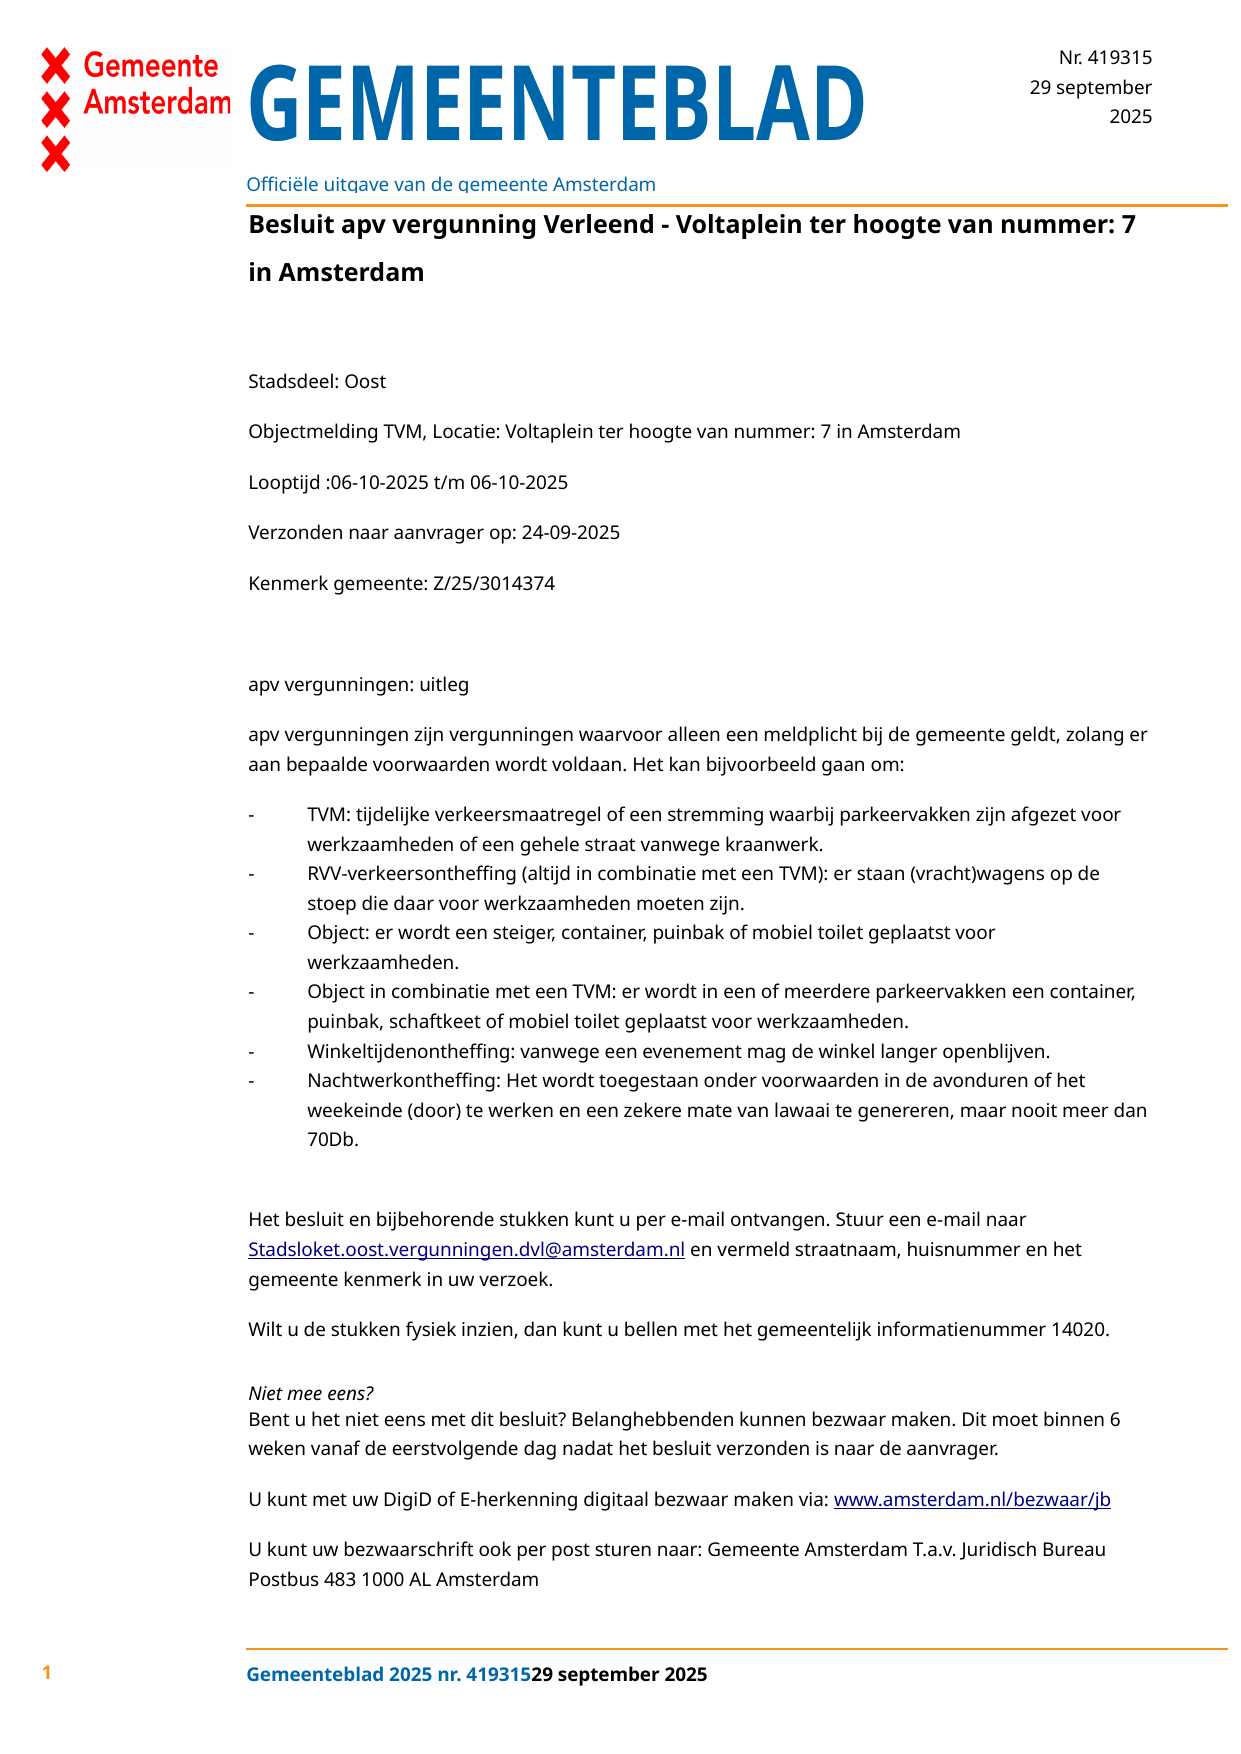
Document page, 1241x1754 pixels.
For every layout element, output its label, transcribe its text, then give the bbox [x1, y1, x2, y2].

text U kunt uw bezwaarschrift ook per post sturen naar: Gemeente Amsterdam T.a.v. Juridisch Bureau Postbus 483 1000 AL Amsterdam [248, 1536, 1152, 1592]
text Het besluit en bijbehorende stukken kunt u per e-mail ontvangen. Stuur een e-mail naar Stadsloket.oost.vergunningen.dvl@amsterdam.nl en vermeld straatnaam, huisnummer en het gemeente kenmerk in uw verzoek. [248, 1207, 1152, 1292]
text apv vergunningen: uitleg [248, 671, 1152, 697]
text Kenmerk gemeente: Z/25/3014374 [248, 570, 1152, 596]
text apv vergunningen zijn vergunningen waarvoor alleen een meldplicht bij de gemeente geldt, zolang er aan bepaalde voorwaarden wordt voldaan. Het kan bijvoorbeeld gaan om: [248, 721, 1152, 777]
text Niet mee eens? [248, 1380, 1152, 1406]
text Objectmelding TVM, Locatie: Voltaplein ter hoogte van nummer: 7 in Amsterdam [248, 419, 1152, 444]
text Bent u het niet eens met dit besluit? Belanghebbenden kunnen bezwaar maken. Dit moet binnen 6 weken vanaf de eerstvolgende dag nadat het besluit verzonden is naar de aanvrager. [248, 1406, 1152, 1461]
list Winkeltijdenontheffing: vanwege een evenement mag de winkel langer openblijven. [248, 1038, 1152, 1064]
text Stadsdeel: Oost [248, 368, 1152, 394]
text U kunt met uw DigiD of E-herkenning digitaal bezwaar maken via: www.amsterdam.nl/bezwaar/jb [248, 1486, 1152, 1512]
list RVV-verkeersontheffing (altijd in combinatie met een TVM): er staan (vracht)wagens op de stoep die daar voor werkzaamheden moeten zijn. [248, 860, 1152, 916]
list Object in combinatie met een TVM: er wordt in een of meerdere parkeervakken een container, puinbak, schaftkeet of mobiel toilet geplaatst voor werkzaamheden. [248, 979, 1152, 1034]
list Nachtwerkontheffing: Het wordt toegestaan onder voorwaarden in de avonduren of het weekeinde (door) te werken en een zekere mate van lawaai te genereren, maar nooit meer dan 70Db. [248, 1067, 1152, 1152]
list Object: er wordt een steiger, container, puinbak of mobiel toilet geplaatst voor werkzaamheden. [248, 919, 1152, 975]
picture [41, 47, 231, 172]
text Wilt u de stukken fysiek inzien, dan kunt u bellen met het gemeentelijk informatienummer 14020. [248, 1316, 1152, 1342]
text Looptijd :06-10-2025 t/m 06-10-2025 [248, 469, 1152, 495]
text Besluit apv vergunning Verleend - Voltaplein ter hoogte van nummer: 7 in Amsterdam [248, 207, 1152, 288]
text Verzonden naar aanvrager op: 24-09-2025 [248, 519, 1152, 545]
list TVM: tijdelijke verkeersmaatregel of een stremming waarbij parkeervakken zijn afgezet voor werkzaamheden of een gehele straat vanwege kraanwerk. [248, 801, 1152, 857]
